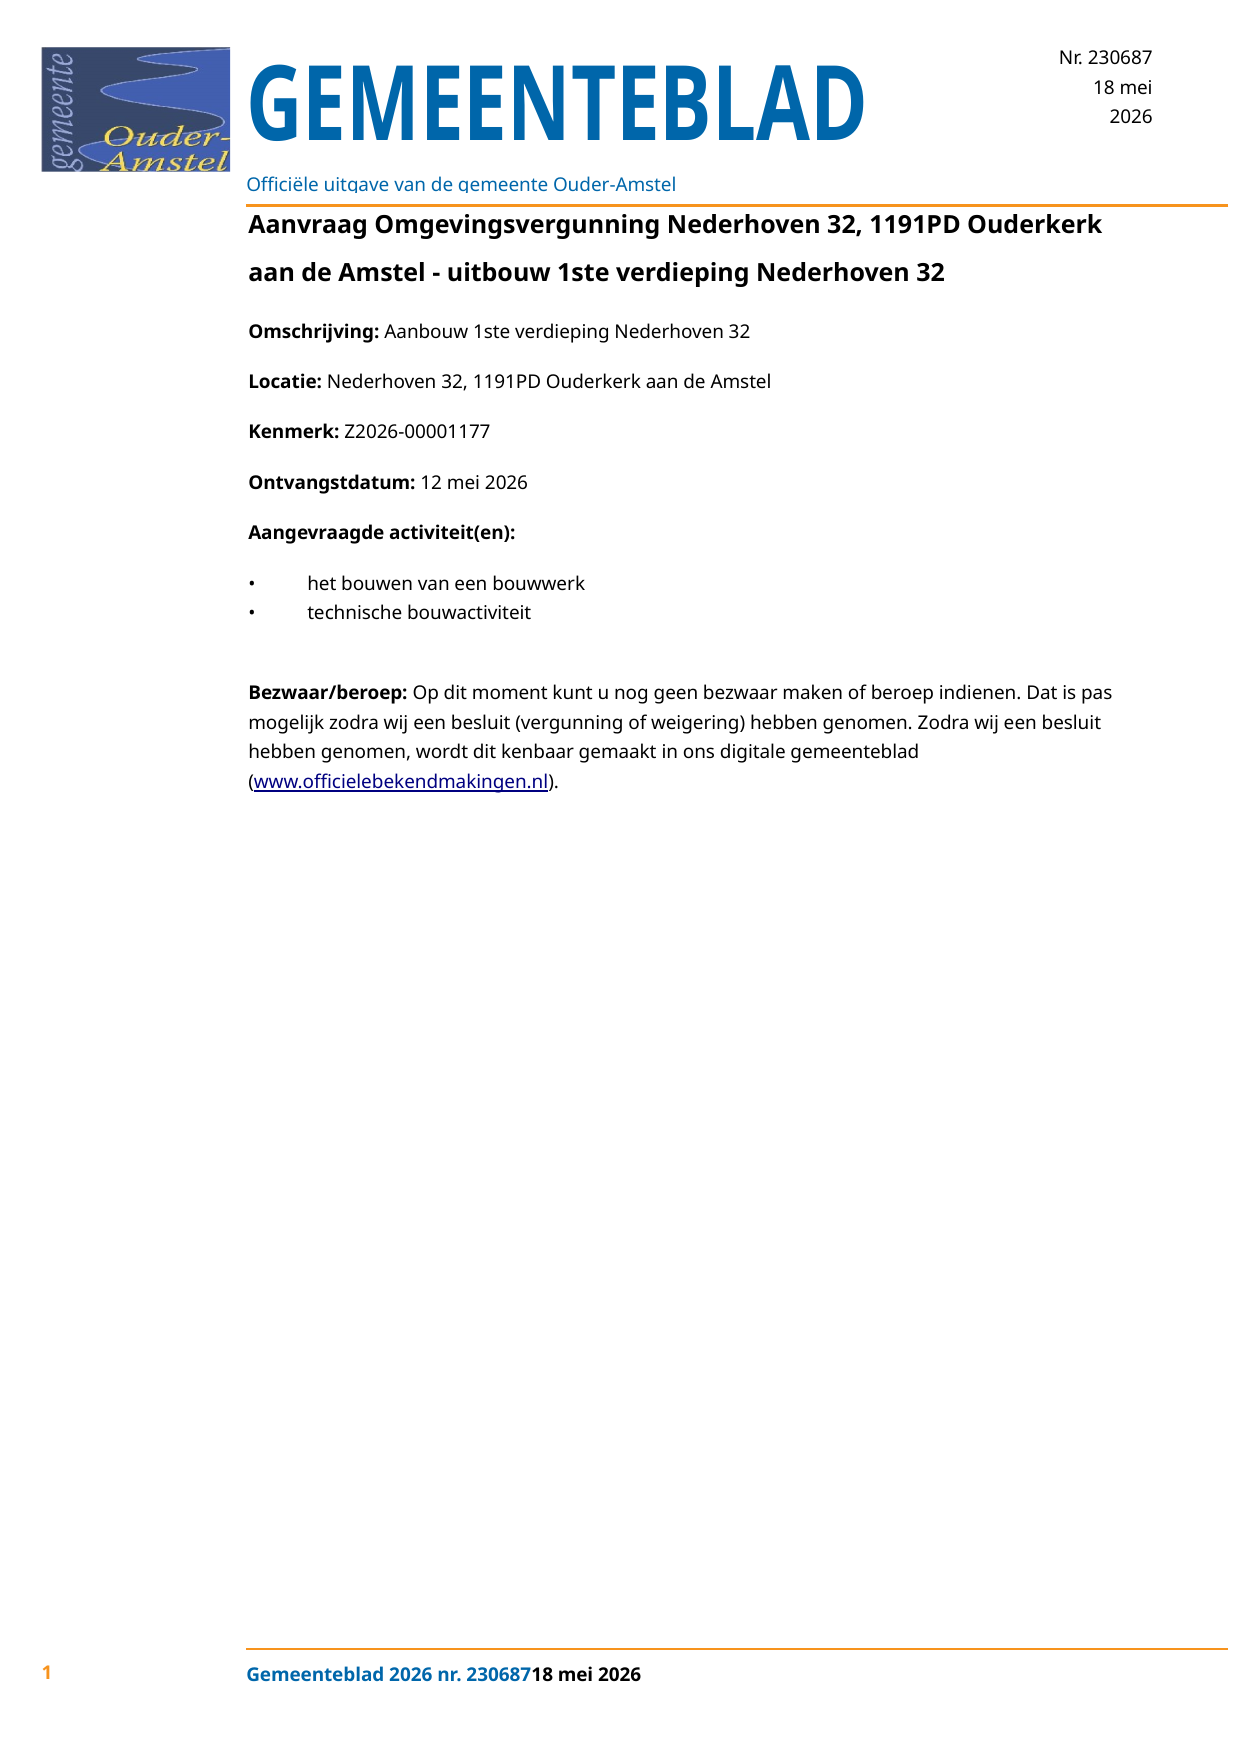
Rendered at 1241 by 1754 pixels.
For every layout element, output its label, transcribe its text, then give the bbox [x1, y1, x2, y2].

text Aangevraagde activiteit(en): [248, 519, 1152, 545]
text Bezwaar/beroep: Op dit moment kunt u nog geen bezwaar maken of beroep indienen. Dat is pas mogelijk zodra wij een besluit (vergunning of weigering) hebben genomen. Zodra wij een besluit hebben genomen, wordt dit kenbaar gemaakt in ons digitale gemeenteblad (www.officielebekendmakingen.nl). [248, 679, 1152, 794]
text Ontvangstdatum: 12 mei 2026 [248, 469, 1152, 495]
list technische bouwactiviteit [248, 599, 1152, 625]
list het bouwen van een bouwwerk [248, 570, 1152, 596]
picture [41, 47, 231, 172]
text Kenmerk: Z2026-00001177 [248, 419, 1152, 444]
text Omschrijving: Aanbouw 1ste verdieping Nederhoven 32 [248, 318, 1152, 344]
text Aanvraag Omgevingsvergunning Nederhoven 32, 1191PD Ouderkerk aan de Amstel - uitbouw 1ste verdieping Nederhoven 32 [248, 207, 1152, 288]
text Locatie: Nederhoven 32, 1191PD Ouderkerk aan de Amstel [248, 368, 1152, 394]
